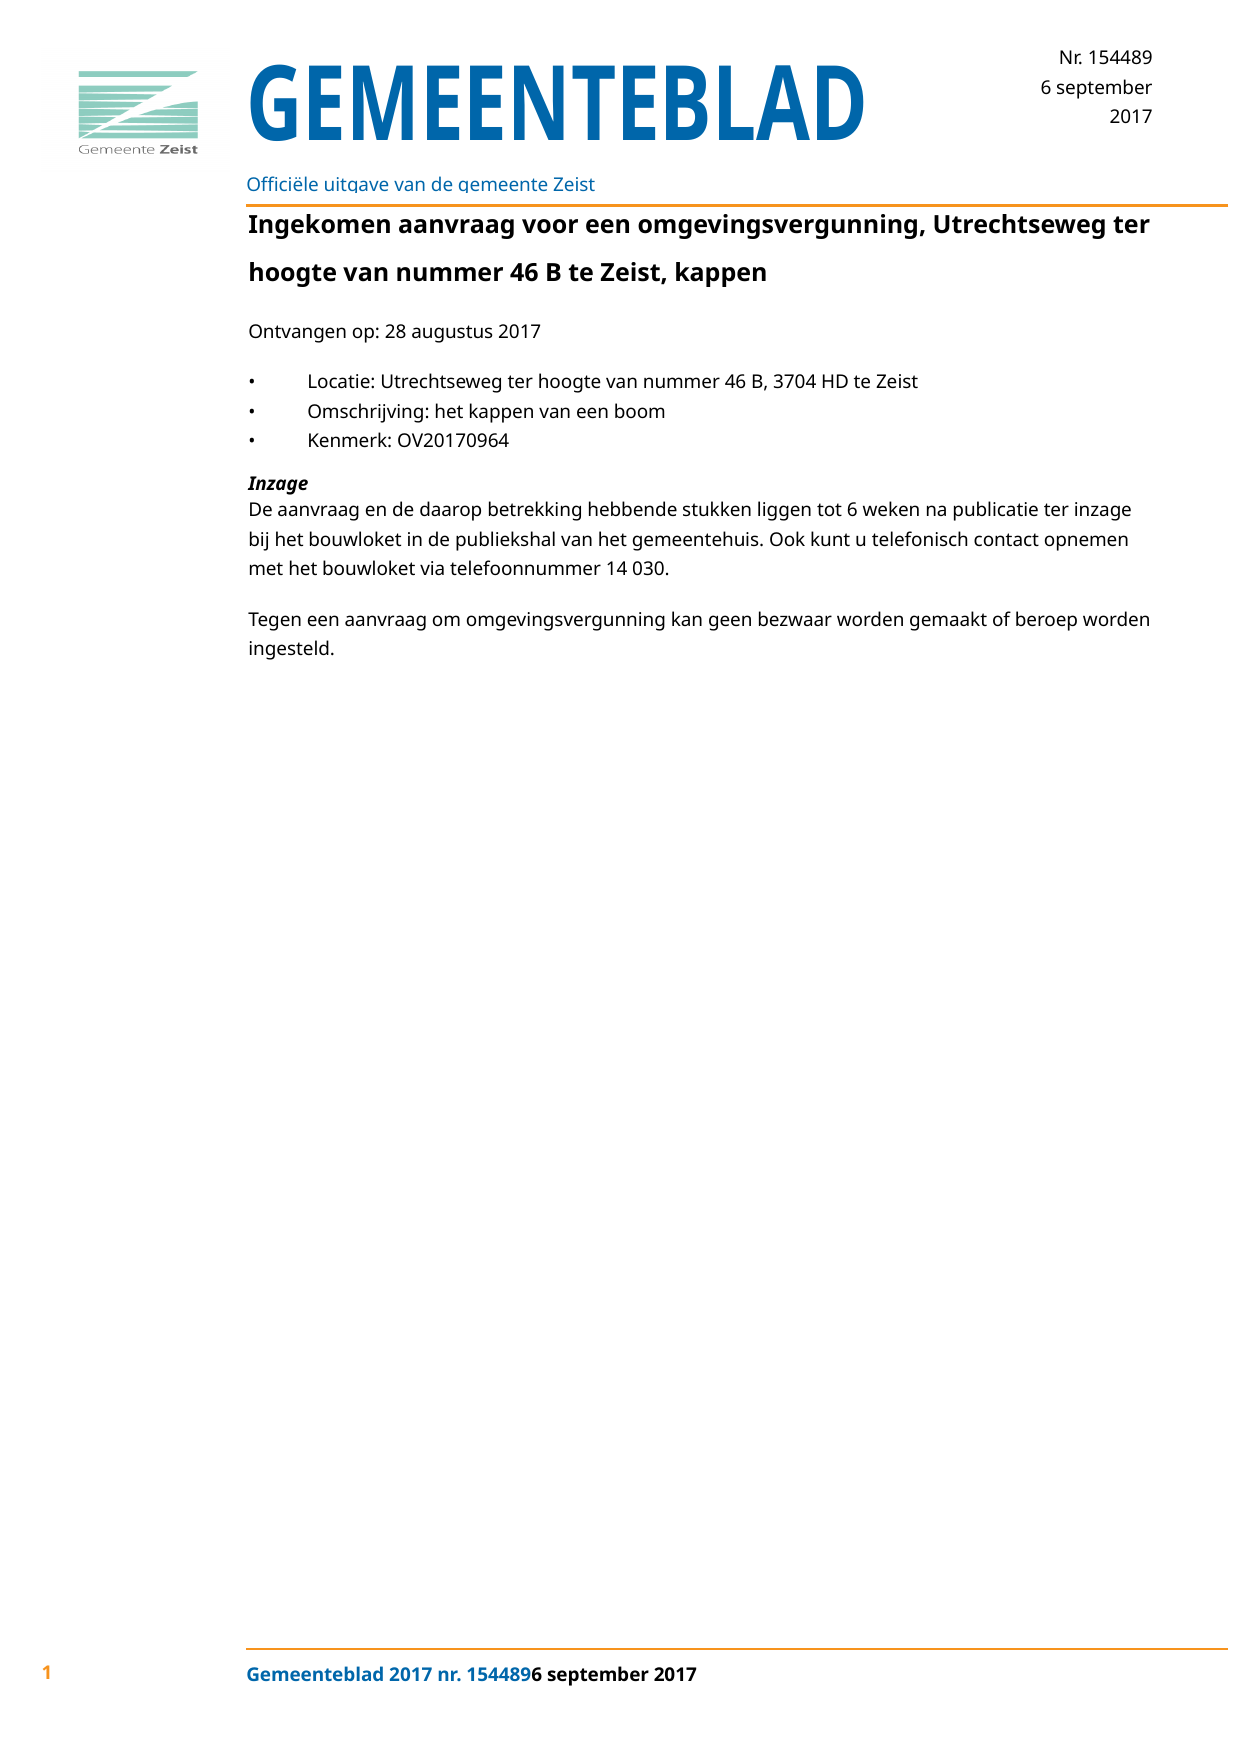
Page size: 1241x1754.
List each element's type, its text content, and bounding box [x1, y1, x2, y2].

list Omschrijving: het kappen van een boom [248, 398, 1152, 424]
text Ontvangen op: 28 augustus 2017 [248, 318, 1152, 344]
text Ingekomen aanvraag voor een omgevingsvergunning, Utrechtseweg ter hoogte van nummer 46 B te Zeist, kappen [248, 207, 1152, 288]
text De aanvraag en de daarop betrekking hebbende stukken liggen tot 6 weken na publicatie ter inzage bij het bouwloket in de publiekshal van het gemeentehuis. Ook kunt u telefonisch contact opnemen met het bouwloket via telefoonnummer 14 030. [248, 496, 1152, 581]
list Locatie: Utrechtseweg ter hoogte van nummer 46 B, 3704 HD te Zeist [248, 368, 1152, 394]
text Inzage [248, 471, 1152, 496]
picture [41, 47, 231, 172]
list Kenmerk: OV20170964 [248, 427, 1152, 453]
text Tegen een aanvraag om omgevingsvergunning kan geen bezwaar worden gemaakt of beroep worden ingesteld. [248, 606, 1152, 661]
